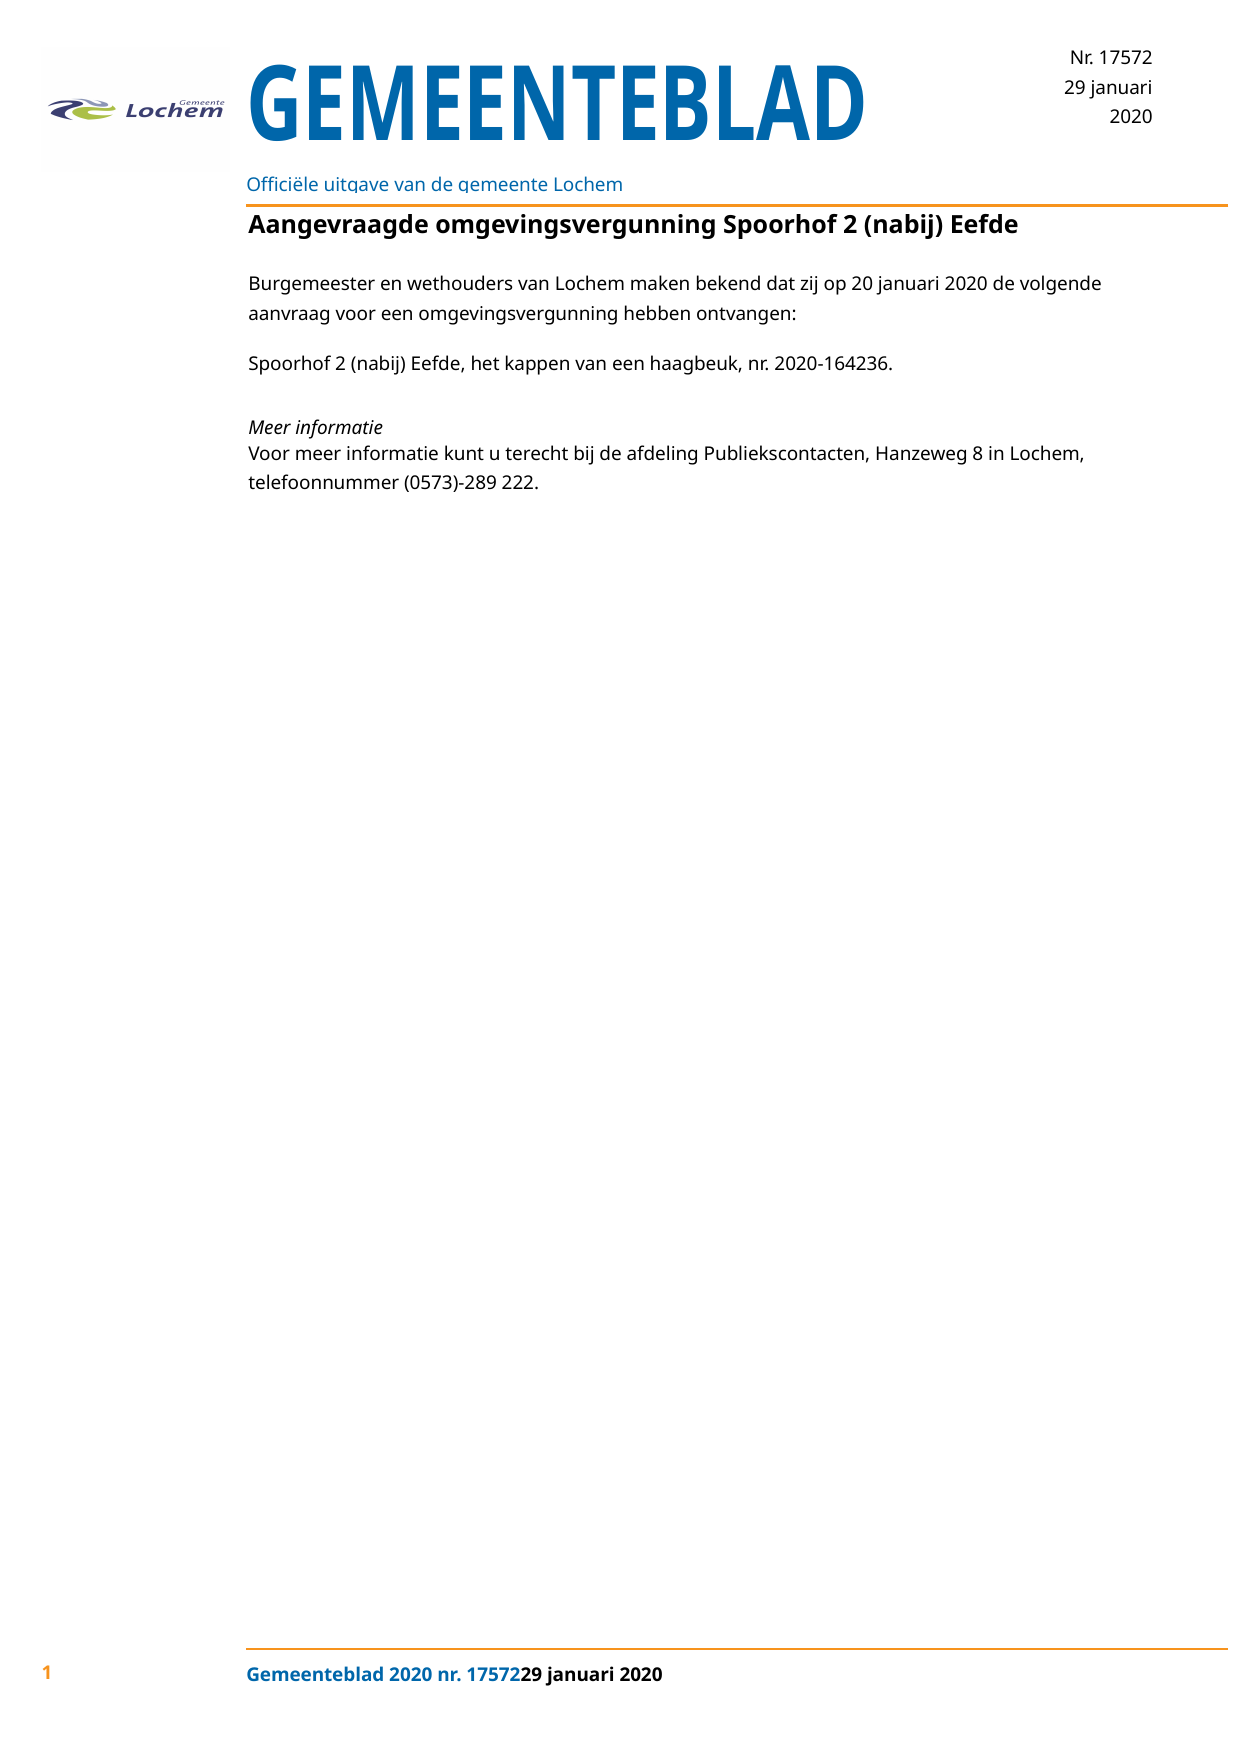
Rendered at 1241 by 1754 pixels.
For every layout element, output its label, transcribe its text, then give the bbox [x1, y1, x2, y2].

picture [41, 47, 231, 172]
text Meer informatie [248, 414, 1152, 440]
text Spoorhof 2 (nabij) Eefde, het kappen van een haagbeuk, nr. 2020-164236. [248, 350, 1152, 376]
text Burgemeester en wethouders van Lochem maken bekend dat zij op 20 januari 2020 de volgende aanvraag voor een omgevingsvergunning hebben ontvangen: [248, 270, 1152, 326]
text Voor meer informatie kunt u terecht bij de afdeling Publiekscontacten, Hanzeweg 8 in Lochem, telefoonnummer (0573)-289 222. [248, 440, 1152, 495]
text Aangevraagde omgevingsvergunning Spoorhof 2 (nabij) Eefde [248, 207, 1152, 241]
